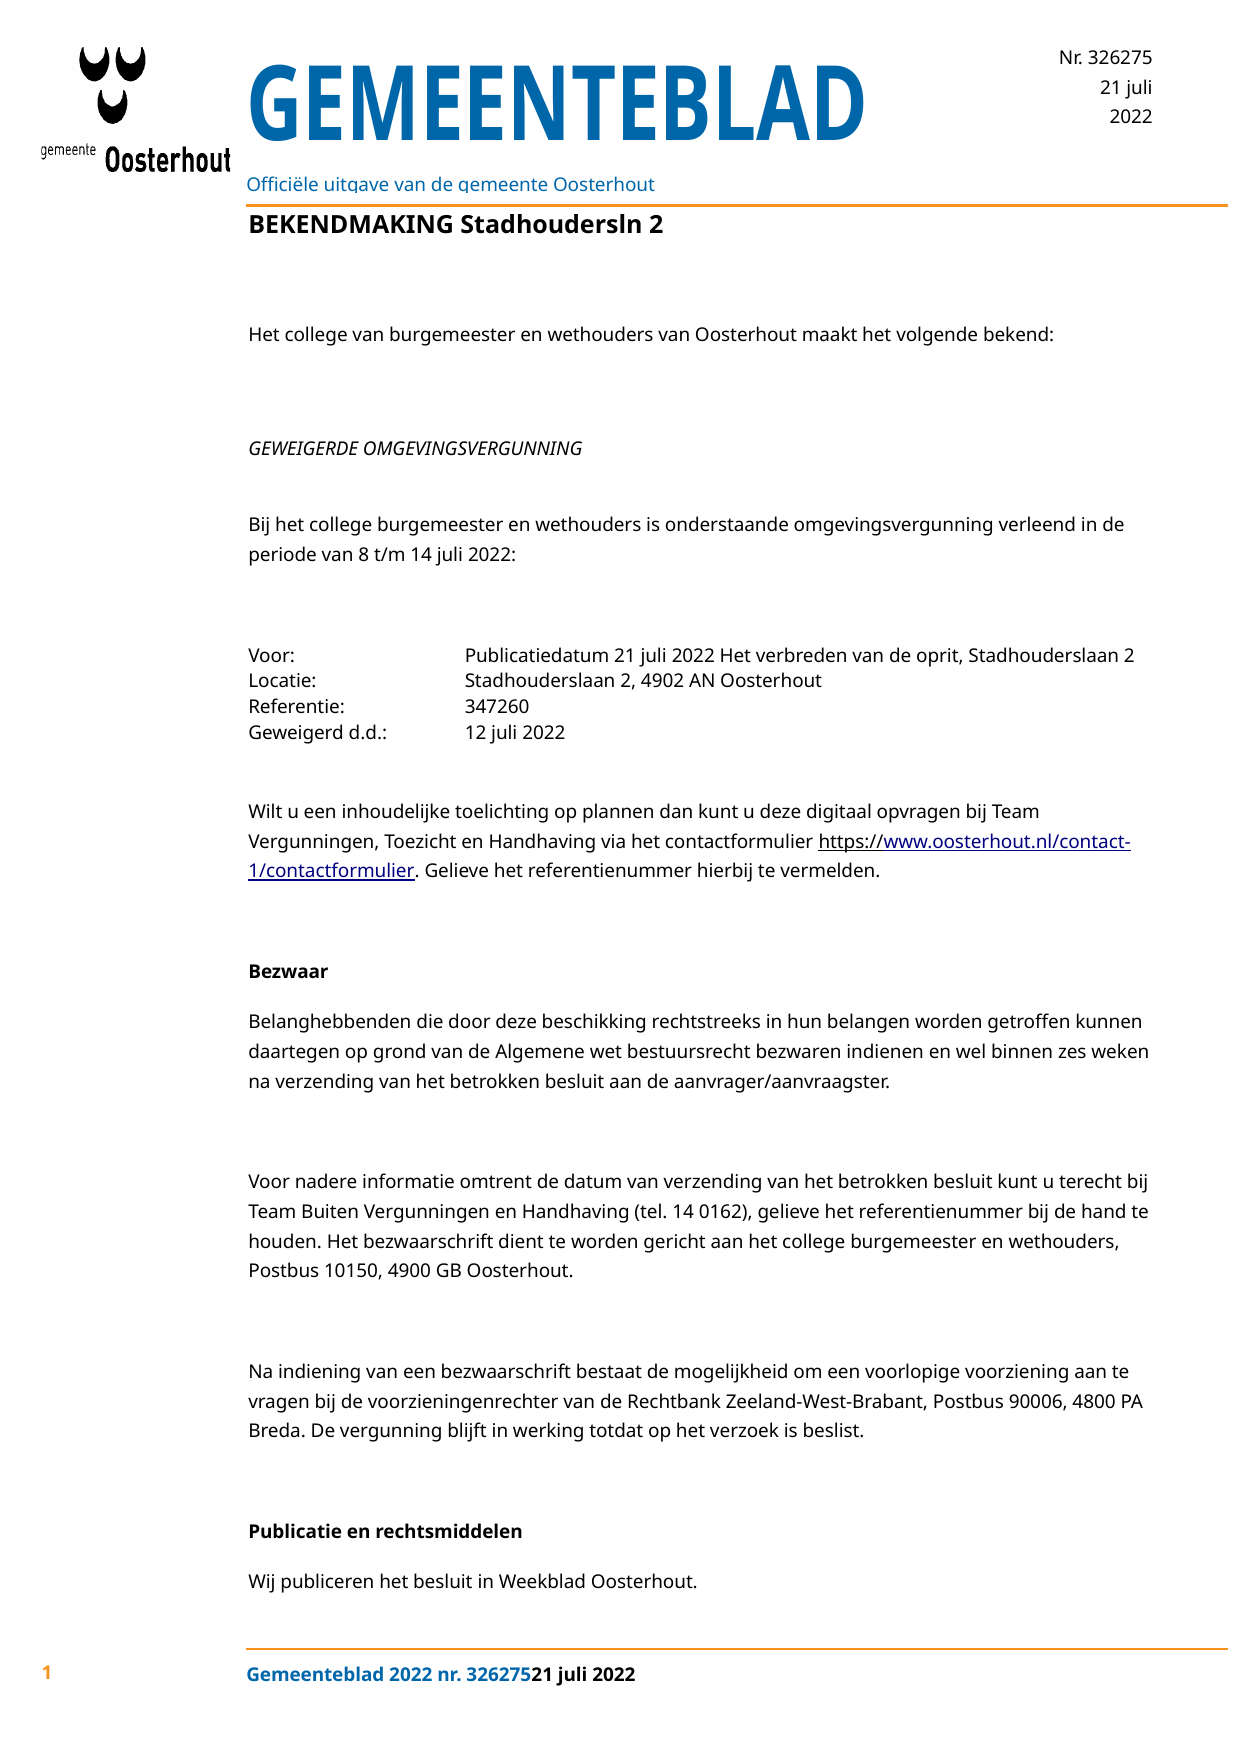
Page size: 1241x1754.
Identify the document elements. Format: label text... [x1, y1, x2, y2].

text Na indiening van een bezwaarschrift bestaat de mogelijkheid om een voorlopige voorziening aan te vragen bij de voorzieningenrechter van de Rechtbank Zeeland-West-Brabant, Postbus 90006, 4800 PA Breda. De vergunning blijft in werking totdat op het verzoek is beslist. [248, 1358, 1152, 1443]
text Bezwaar [248, 958, 1152, 984]
text Voor nadere informatie omtrent de datum van verzending van het betrokken besluit kunt u terecht bij Team Buiten Vergunningen en Handhaving (tel. 14 0162), gelieve het referentienummer bij de hand te houden. Het bezwaarschrift dient te worden gericht aan het college burgemeester en wethouders, Postbus 10150, 4900 GB Oosterhout. [248, 1169, 1152, 1283]
table_cell Referentie: [248, 693, 464, 719]
table_cell 12 juli 2022 [465, 719, 1152, 745]
table_cell Locatie: [248, 668, 464, 693]
text BEKENDMAKING Stadhoudersln 2 [248, 207, 1152, 241]
table_cell 347260 [465, 693, 1152, 719]
text Belanghebbenden die door deze beschikking rechtstreeks in hun belangen worden getroffen kunnen daartegen op grond van de Algemene wet bestuursrecht bezwaren indienen en wel binnen zes weken na verzending van het betrokken besluit aan de aanvrager/aanvraagster. [248, 1009, 1152, 1094]
text Publicatie en rechtsmiddelen [248, 1518, 1152, 1544]
text Wilt u een inhoudelijke toelichting op plannen dan kunt u deze digitaal opvragen bij Team Vergunningen, Toezicht en Handhaving via het contactformulier https://www.oosterhout.nl/contact-1/contactformulier. Gelieve het referentienummer hierbij te vermelden. [248, 798, 1152, 883]
text Het college van burgemeester en wethouders van Oosterhout maakt het volgende bekend: [248, 321, 1152, 346]
text Wij publiceren het besluit in Weekblad Oosterhout. [248, 1569, 1152, 1594]
picture [41, 47, 231, 172]
table_cell Geweigerd d.d.: [248, 719, 464, 745]
text GEWEIGERDE OMGEVINGSVERGUNNING [248, 435, 1152, 461]
table_header Voor: [248, 642, 464, 667]
table_header Publicatiedatum 21 juli 2022 Het verbreden van de oprit, Stadhouderslaan 2 [465, 642, 1152, 667]
text Bij het college burgemeester en wethouders is onderstaande omgevingsvergunning verleend in de periode van 8 t/m 14 juli 2022: [248, 511, 1152, 567]
table_cell Stadhouderslaan 2, 4902 AN Oosterhout [465, 668, 1152, 693]
